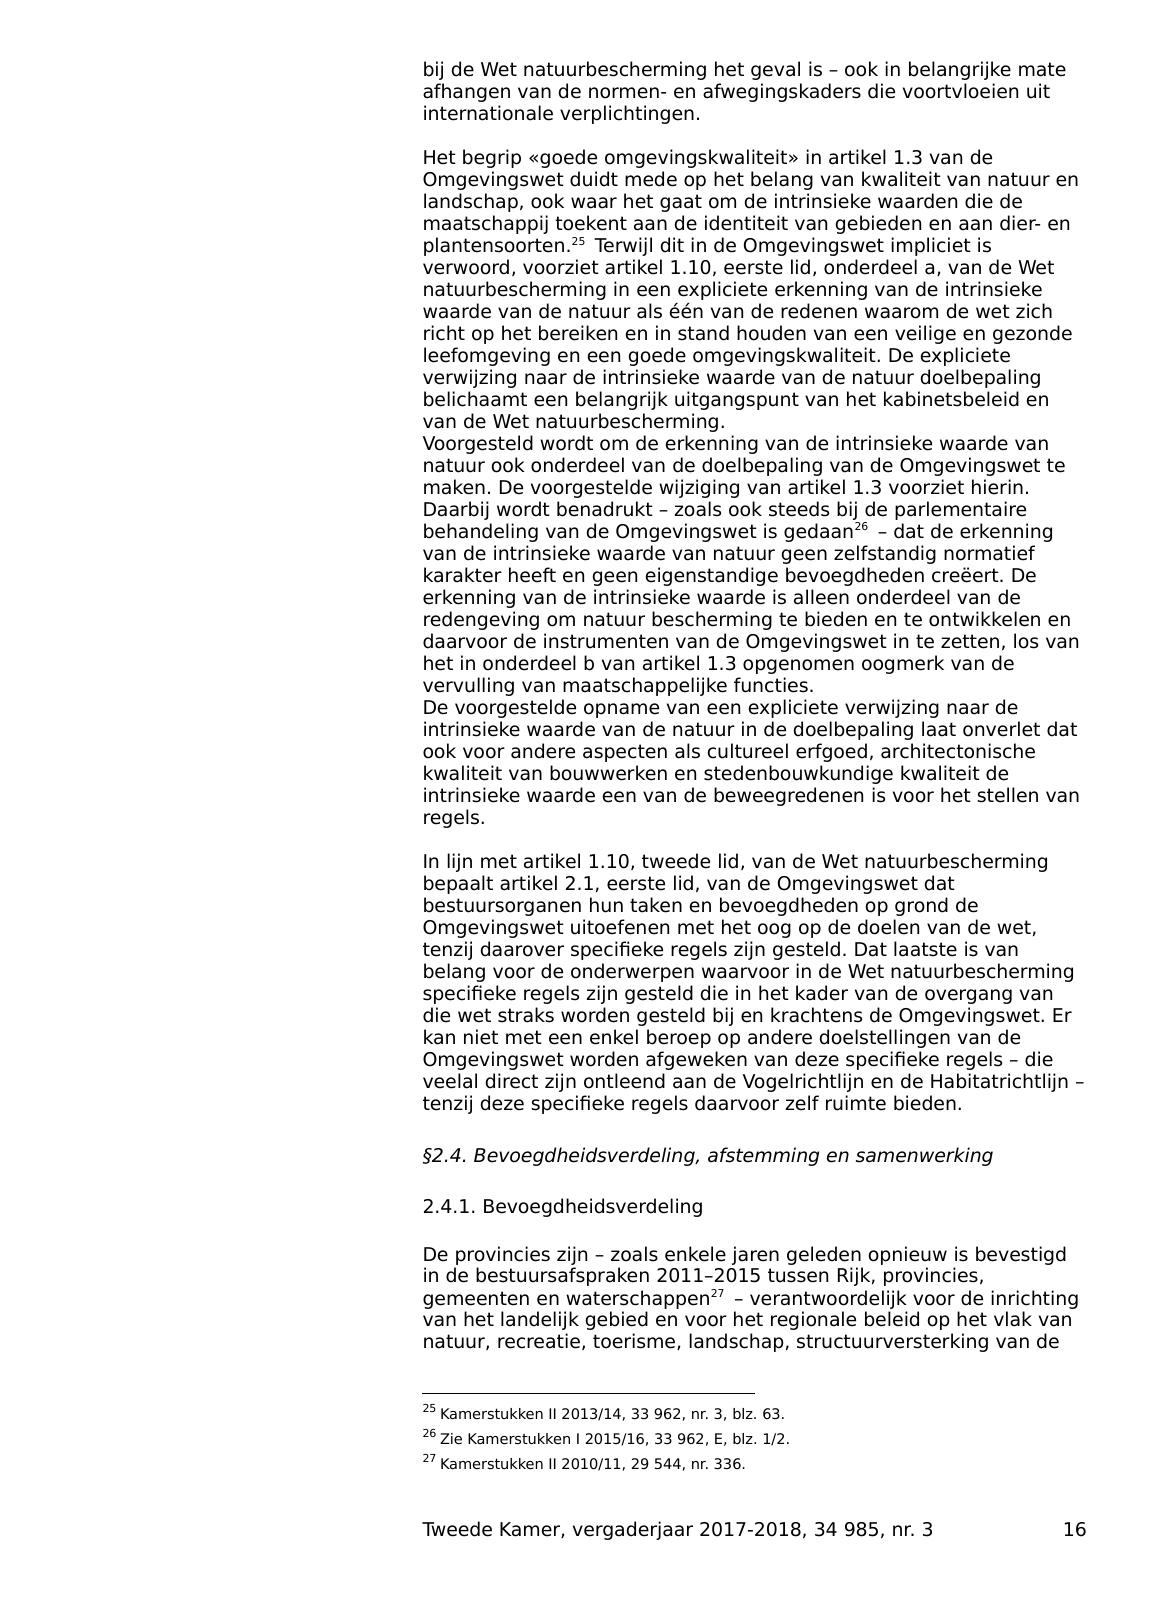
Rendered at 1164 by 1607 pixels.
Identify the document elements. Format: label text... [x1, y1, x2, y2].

text In lijn met artikel 1.10, tweede lid, van de Wet natuurbescherming bepaalt artikel 2.1, eerste lid, van de Omgevingswet dat bestuursorganen hun taken en bevoegdheden op grond de Omgevingswet uitoefenen met het oog op de doelen van de wet, tenzij daarover specifieke regels zijn gesteld. Dat laatste is van belang voor de onderwerpen waarvoor in de Wet natuurbescherming specifieke regels zijn gesteld die in het kader van de overgang van die wet straks worden gesteld bij en krachtens de Omgevingswet. Er kan niet met een enkel beroep op andere doelstellingen van de Omgevingswet worden afgeweken van deze specifieke regels – die veelal direct zijn ontleend aan de Vogelrichtlijn en de Habitatrichtlijn – tenzij deze specifieke regels daarvoor zelf ruimte bieden. [422, 851, 1087, 1114]
text Voorgesteld wordt om de erkenning van de intrinsieke waarde van natuur ook onderdeel van de doelbepaling van de Omgevingswet te maken. De voorgestelde wijziging van artikel 1.3 voorziet hierin. Daarbij wordt benadrukt – zoals ook steeds bij de parlementaire behandeling van de Omgevingswet is gedaan – dat de erkenning van de intrinsieke waarde van natuur geen zelfstandig normatief karakter heeft en geen eigenstandige bevoegdheden creëert. De erkenning van de intrinsieke waarde is alleen onderdeel van de redengeving om natuur bescherming te bieden en te ontwikkelen en daarvoor de instrumenten van de Omgevingswet in te zetten, los van het in onderdeel b van artikel 1.3 opgenomen oogmerk van de vervulling van maatschappelijke functies. [422, 433, 1087, 697]
text Kamerstukken II 2010/11, 29 544, nr. 336. [422, 1452, 1087, 1474]
subtitle 2.4.1. Bevoegdheidsverdeling [422, 1196, 1087, 1218]
text Kamerstukken II 2013/14, 33 962, nr. 3, blz. 63. [422, 1402, 1087, 1424]
text De provincies zijn – zoals enkele jaren geleden opnieuw is bevestigd in de bestuursafspraken 2011–2015 tussen Rijk, provincies, gemeenten en waterschappen – verantwoordelijk voor de inrichting van het landelijk gebied en voor het regionale beleid op het vlak van natuur, recreatie, toerisme, landschap, structuurversterking van de [422, 1243, 1087, 1353]
text Het begrip «goede omgevingskwaliteit» in artikel 1.3 van de Omgevingswet duidt mede op het belang van kwaliteit van natuur en landschap, ook waar het gaat om de intrinsieke waarden die de maatschappij toekent aan de identiteit van gebieden en aan dier- en plantensoorten. Terwijl dit in de Omgevingswet impliciet is verwoord, voorziet artikel 1.10, eerste lid, onderdeel a, van de Wet natuurbescherming in een expliciete erkenning van de intrinsieke waarde van de natuur als één van de redenen waarom de wet zich richt op het bereiken en in stand houden van een veilige en gezonde leefomgeving en een goede omgevingskwaliteit. De expliciete verwijzing naar de intrinsieke waarde van de natuur doelbepaling belichaamt een belangrijk uitgangspunt van het kabinetsbeleid en van de Wet natuurbescherming. [422, 147, 1087, 433]
text De voorgestelde opname van een expliciete verwijzing naar de intrinsieke waarde van de natuur in de doelbepaling laat onverlet dat ook voor andere aspecten als cultureel erfgoed, architectonische kwaliteit van bouwwerken en stedenbouwkundige kwaliteit de intrinsieke waarde een van de beweegredenen is voor het stellen van regels. [422, 697, 1087, 828]
text bij de Wet natuurbescherming het geval is – ook in belangrijke mate afhangen van de normen- en afwegingskaders die voortvloeien uit internationale verplichtingen. [422, 59, 1087, 125]
text Zie Kamerstukken I 2015/16, 33 962, E, blz. 1/2. [422, 1427, 1087, 1449]
subtitle §2.4. Bevoegdheidsverdeling, afstemming en samenwerking [422, 1144, 1087, 1166]
